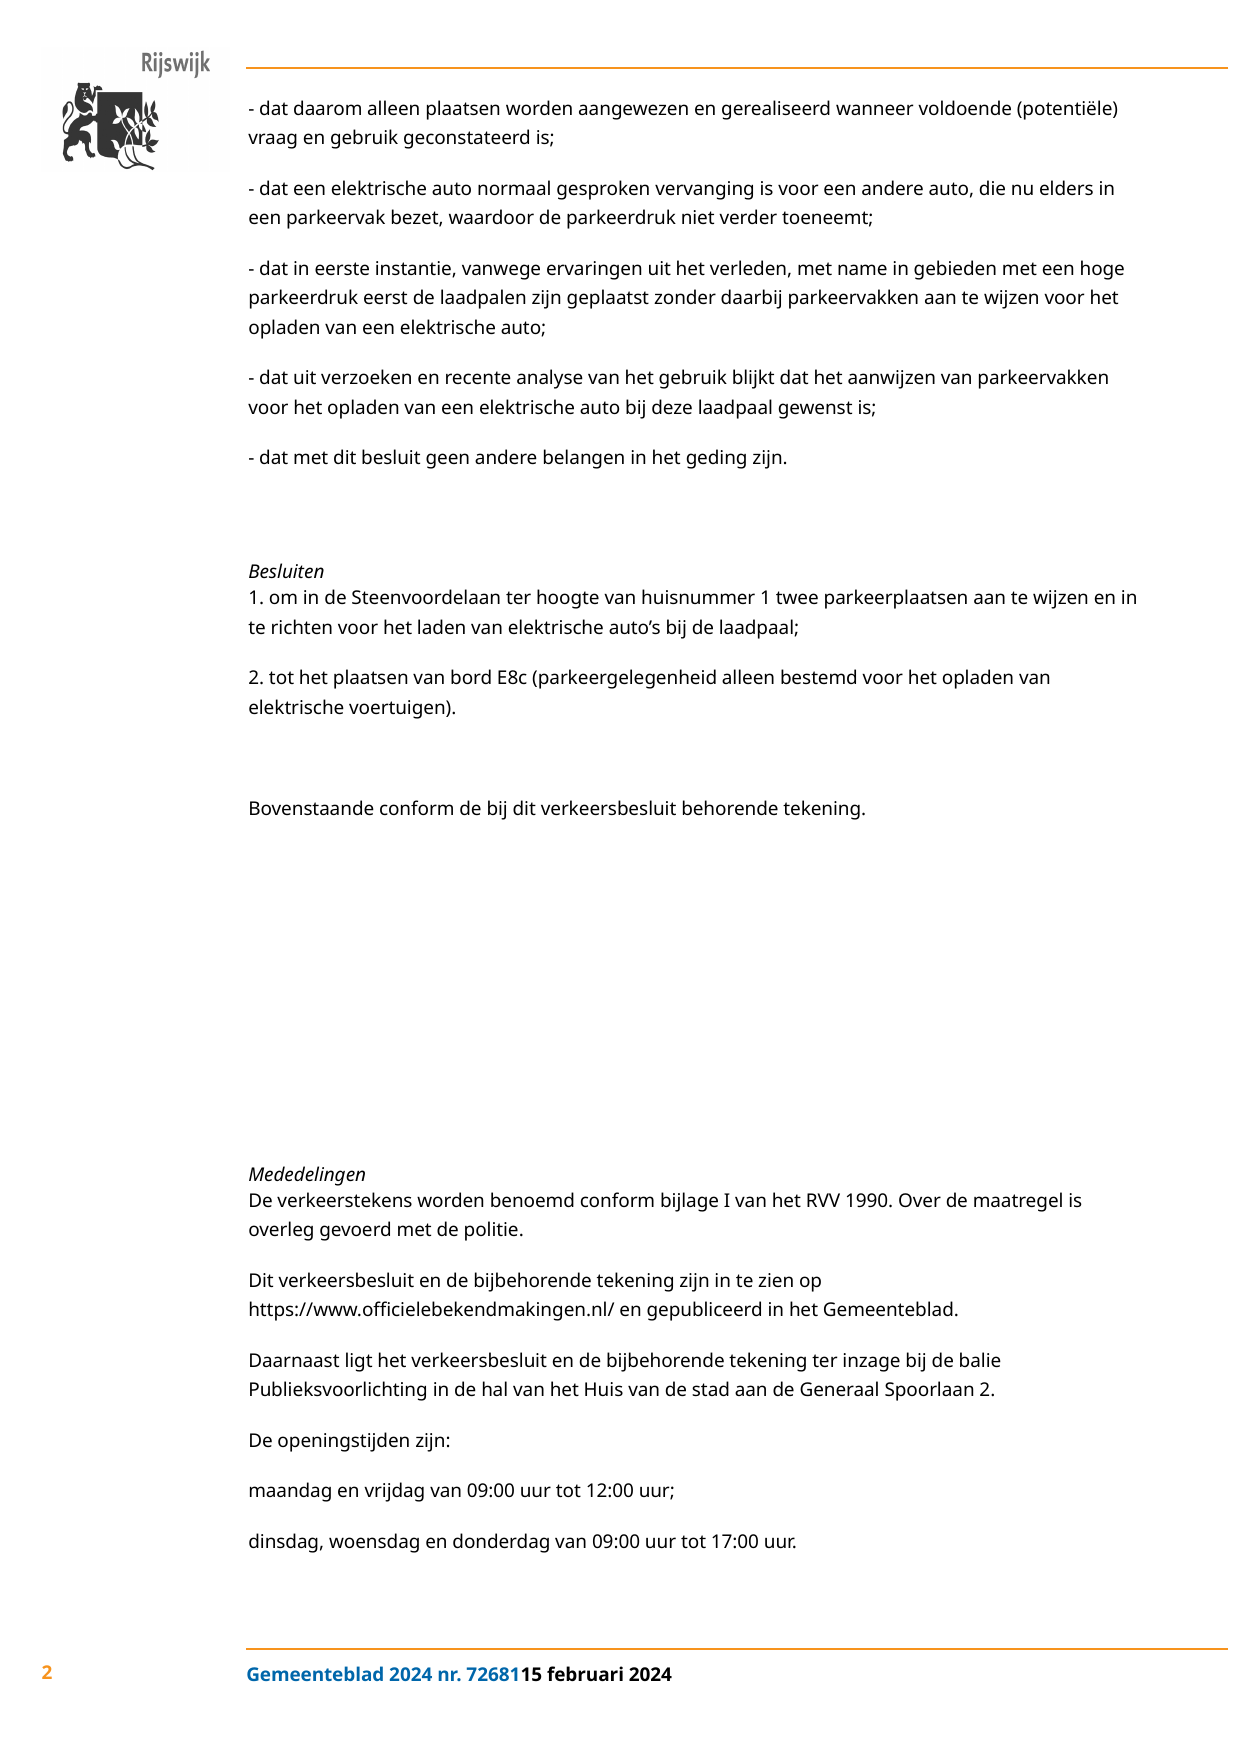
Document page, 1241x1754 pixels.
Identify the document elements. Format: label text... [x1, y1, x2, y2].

text Dit verkeersbesluit en de bijbehorende tekening zijn in te zien op https://www.officielebekendmakingen.nl/ en gepubliceerd in het Gemeenteblad. [248, 1267, 1152, 1322]
text - dat een elektrische auto normaal gesproken vervanging is voor een andere auto, die nu elders in een parkeervak bezet, waardoor de parkeerdruk niet verder toeneemt; [248, 175, 1152, 230]
text - dat met dit besluit geen andere belangen in het geding zijn. [248, 444, 1152, 470]
picture [41, 47, 231, 172]
text - dat in eerste instantie, vanwege ervaringen uit het verleden, met name in gebieden met een hoge parkeerdruk eerst de laadpalen zijn geplaatst zonder daarbij parkeervakken aan te wijzen voor het opladen van een elektrische auto; [248, 255, 1152, 340]
text Bovenstaande conform de bij dit verkeersbesluit behorende tekening. [248, 795, 1152, 821]
text 2. tot het plaatsen van bord E8c (parkeergelegenheid alleen bestemd voor het opladen van elektrische voertuigen). [248, 664, 1152, 720]
text - dat uit verzoeken en recente analyse van het gebruik blijkt dat het aanwijzen van parkeervakken voor het opladen van een elektrische auto bij deze laadpaal gewenst is; [248, 364, 1152, 420]
text Daarnaast ligt het verkeersbesluit en de bijbehorende tekening ter inzage bij de balie Publieksvoorlichting in de hal van het Huis van de stad aan de Generaal Spoorlaan 2. [248, 1347, 1152, 1402]
text Mededelingen [248, 1161, 1152, 1187]
text Besluiten [248, 559, 1152, 584]
text 1. om in de Steenvoordelaan ter hoogte van huisnummer 1 twee parkeerplaatsen aan te wijzen en in te richten voor het laden van elektrische auto’s bij de laadpaal; [248, 584, 1152, 640]
text - dat daarom alleen plaatsen worden aangewezen en gerealiseerd wanneer voldoende (potentiële) vraag en gebruik geconstateerd is; [248, 95, 1152, 150]
text dinsdag, woensdag en donderdag van 09:00 uur tot 17:00 uur. [248, 1528, 1152, 1554]
text De verkeerstekens worden benoemd conform bijlage I van het RVV 1990. Over de maatregel is overleg gevoerd met de politie. [248, 1187, 1152, 1242]
text De openingstijden zijn: [248, 1427, 1152, 1453]
text maandag en vrijdag van 09:00 uur tot 12:00 uur; [248, 1477, 1152, 1503]
